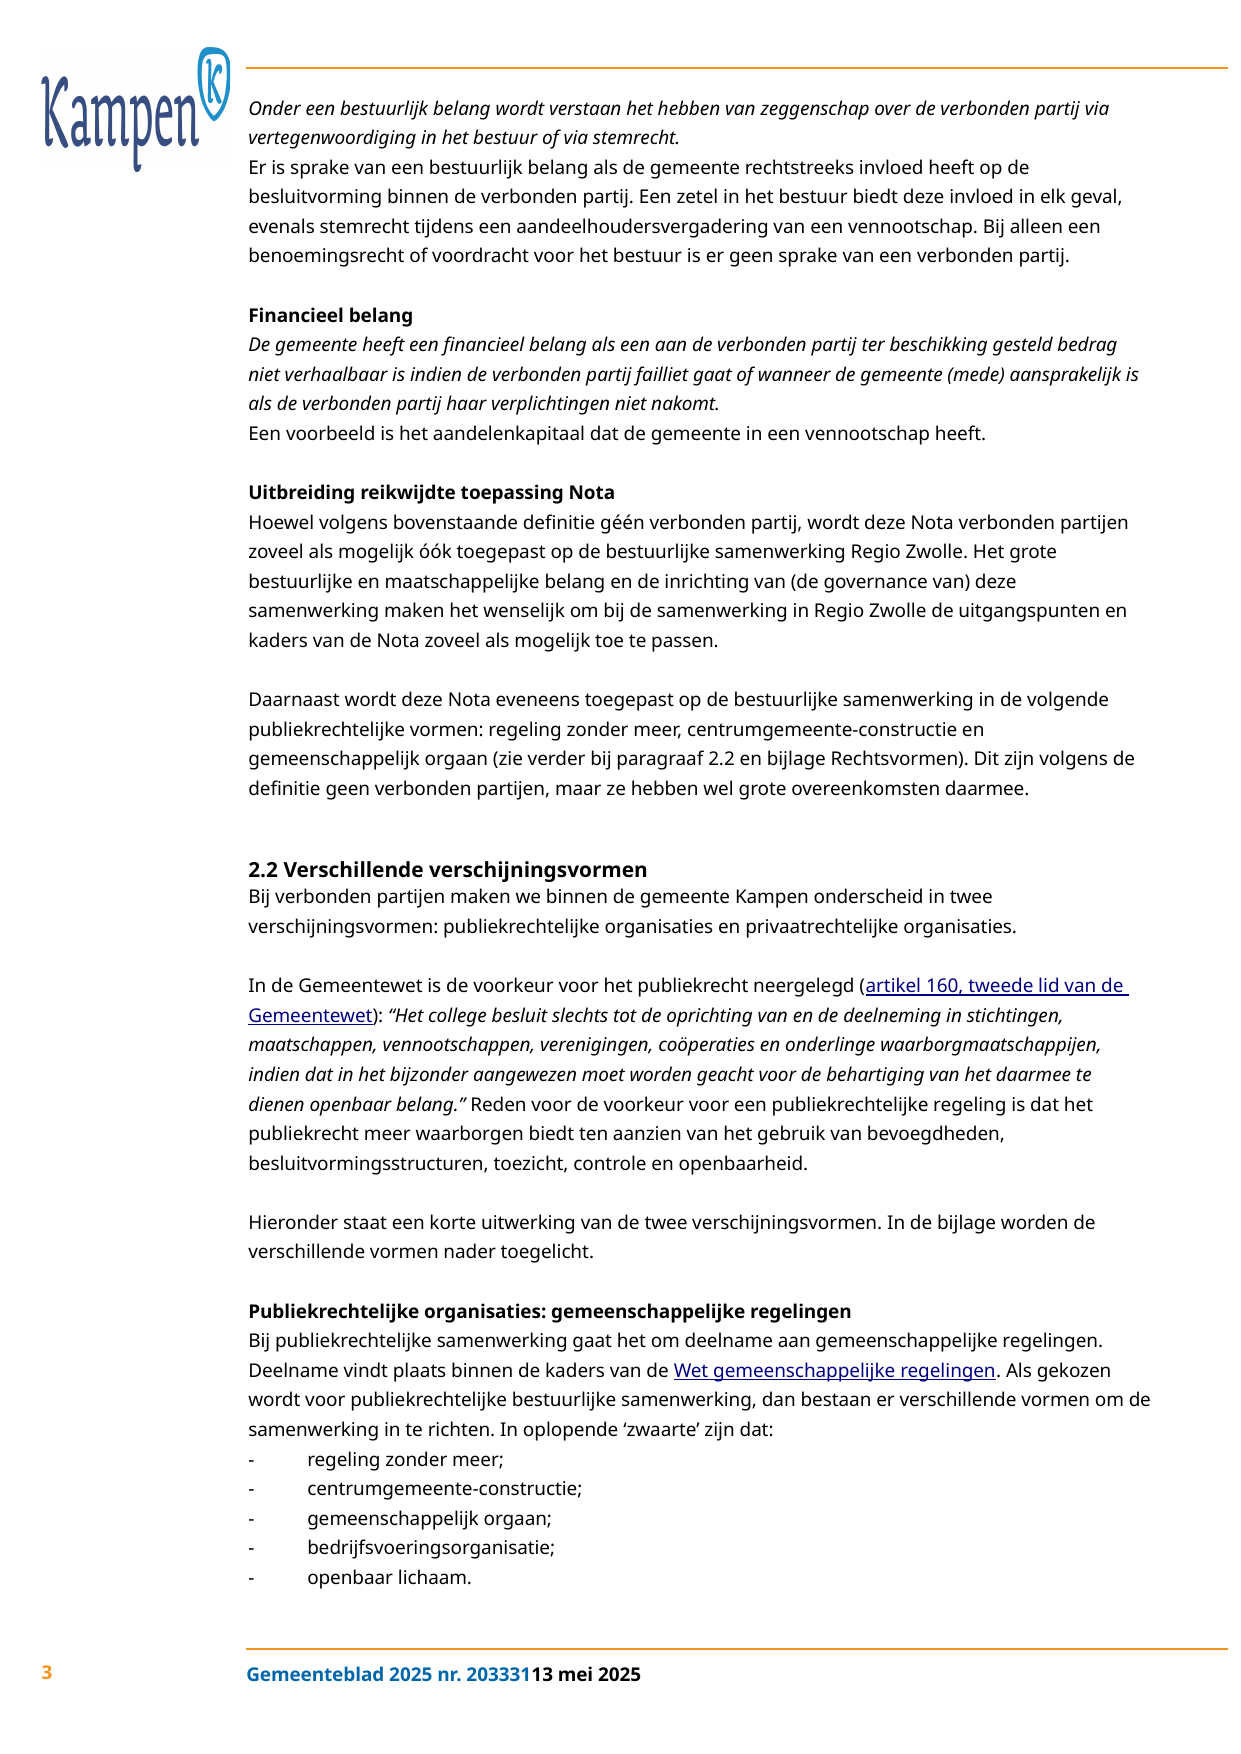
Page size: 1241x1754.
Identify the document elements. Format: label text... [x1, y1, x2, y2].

text Bij publiekrechtelijke samenwerking gaat het om deelname aan gemeenschappelijke regelingen. Deelname vindt plaats binnen de kaders van de Wet gemeenschappelijke regelingen. Als gekozen wordt voor publiekrechtelijke bestuurlijke samenwerking, dan bestaan er verschillende vormen om de samenwerking in te richten. In oplopende ‘zwaarte’ zijn dat: [248, 1327, 1152, 1442]
text Onder een bestuurlijk belang wordt verstaan het hebben van zeggenschap over de verbonden partij via vertegenwoordiging in het bestuur of via stemrecht. [248, 95, 1152, 150]
text De gemeente heeft een financieel belang als een aan de verbonden partij ter beschikking gesteld bedrag niet verhaalbaar is indien de verbonden partij failliet gaat of wanneer de gemeente (mede) aansprakelijk is als de verbonden partij haar verplichtingen niet nakomt. [248, 331, 1152, 416]
text 2.2 Verschillende verschijningsvormen [248, 855, 1152, 884]
text Daarnaast wordt deze Nota eveneens toegepast op de bestuurlijke samenwerking in de volgende publiekrechtelijke vormen: regeling zonder meer, centrumgemeente-constructie en gemeenschappelijk orgaan (zie verder bij paragraaf 2.2 en bijlage Rechtsvormen). Dit zijn volgens de definitie geen verbonden partijen, maar ze hebben wel grote overeenkomsten daarmee. [248, 686, 1152, 801]
list regeling zonder meer; [248, 1446, 1152, 1471]
list gemeenschappelijk orgaan; [248, 1505, 1152, 1531]
text Hieronder staat een korte uitwerking van de twee verschijningsvormen. In de bijlage worden de verschillende vormen nader toegelicht. [248, 1209, 1152, 1264]
picture [41, 47, 231, 172]
text In de Gemeentewet is de voorkeur voor het publiekrecht neergelegd (artikel 160, tweede lid van de Gemeentewet): “Het college besluit slechts tot de oprichting van en de deelneming in stichtingen, maatschappen, vennootschappen, verenigingen, coöperaties en onderlinge waarborgmaatschappijen, indien dat in het bijzonder aangewezen moet worden geacht voor de behartiging van het daarmee te dienen openbaar belang.” Reden voor de voorkeur voor een publiekrechtelijke regeling is dat het publiekrecht meer waarborgen biedt ten aanzien van het gebruik van bevoegdheden, besluitvormingsstructuren, toezicht, controle en openbaarheid. [248, 972, 1152, 1176]
text Financieel belang [248, 302, 1152, 328]
list bedrijfsvoeringsorganisatie; [248, 1534, 1152, 1560]
list centrumgemeente-constructie; [248, 1475, 1152, 1501]
text Hoewel volgens bovenstaande definitie géén verbonden partij, wordt deze Nota verbonden partijen zoveel als mogelijk óók toegepast op de bestuurlijke samenwerking Regio Zwolle. Het grote bestuurlijke en maatschappelijke belang en de inrichting van (de governance van) deze samenwerking maken het wenselijk om bij de samenwerking in Regio Zwolle de uitgangspunten en kaders van de Nota zoveel als mogelijk toe te passen. [248, 509, 1152, 653]
list openbaar lichaam. [248, 1564, 1152, 1590]
text Er is sprake van een bestuurlijk belang als de gemeente rechtstreeks invloed heeft op de besluitvorming binnen de verbonden partij. Een zetel in het bestuur biedt deze invloed in elk geval, evenals stemrecht tijdens een aandeelhoudersvergadering van een vennootschap. Bij alleen een benoemingsrecht of voordracht voor het bestuur is er geen sprake van een verbonden partij. [248, 154, 1152, 268]
text Uitbreiding reikwijdte toepassing Nota [248, 479, 1152, 505]
text Bij verbonden partijen maken we binnen de gemeente Kampen onderscheid in twee verschijningsvormen: publiekrechtelijke organisaties en privaatrechtelijke organisaties. [248, 884, 1152, 939]
text Een voorbeeld is het aandelenkapitaal dat de gemeente in een vennootschap heeft. [248, 420, 1152, 446]
text Publiekrechtelijke organisaties: gemeenschappelijke regelingen [248, 1298, 1152, 1323]
